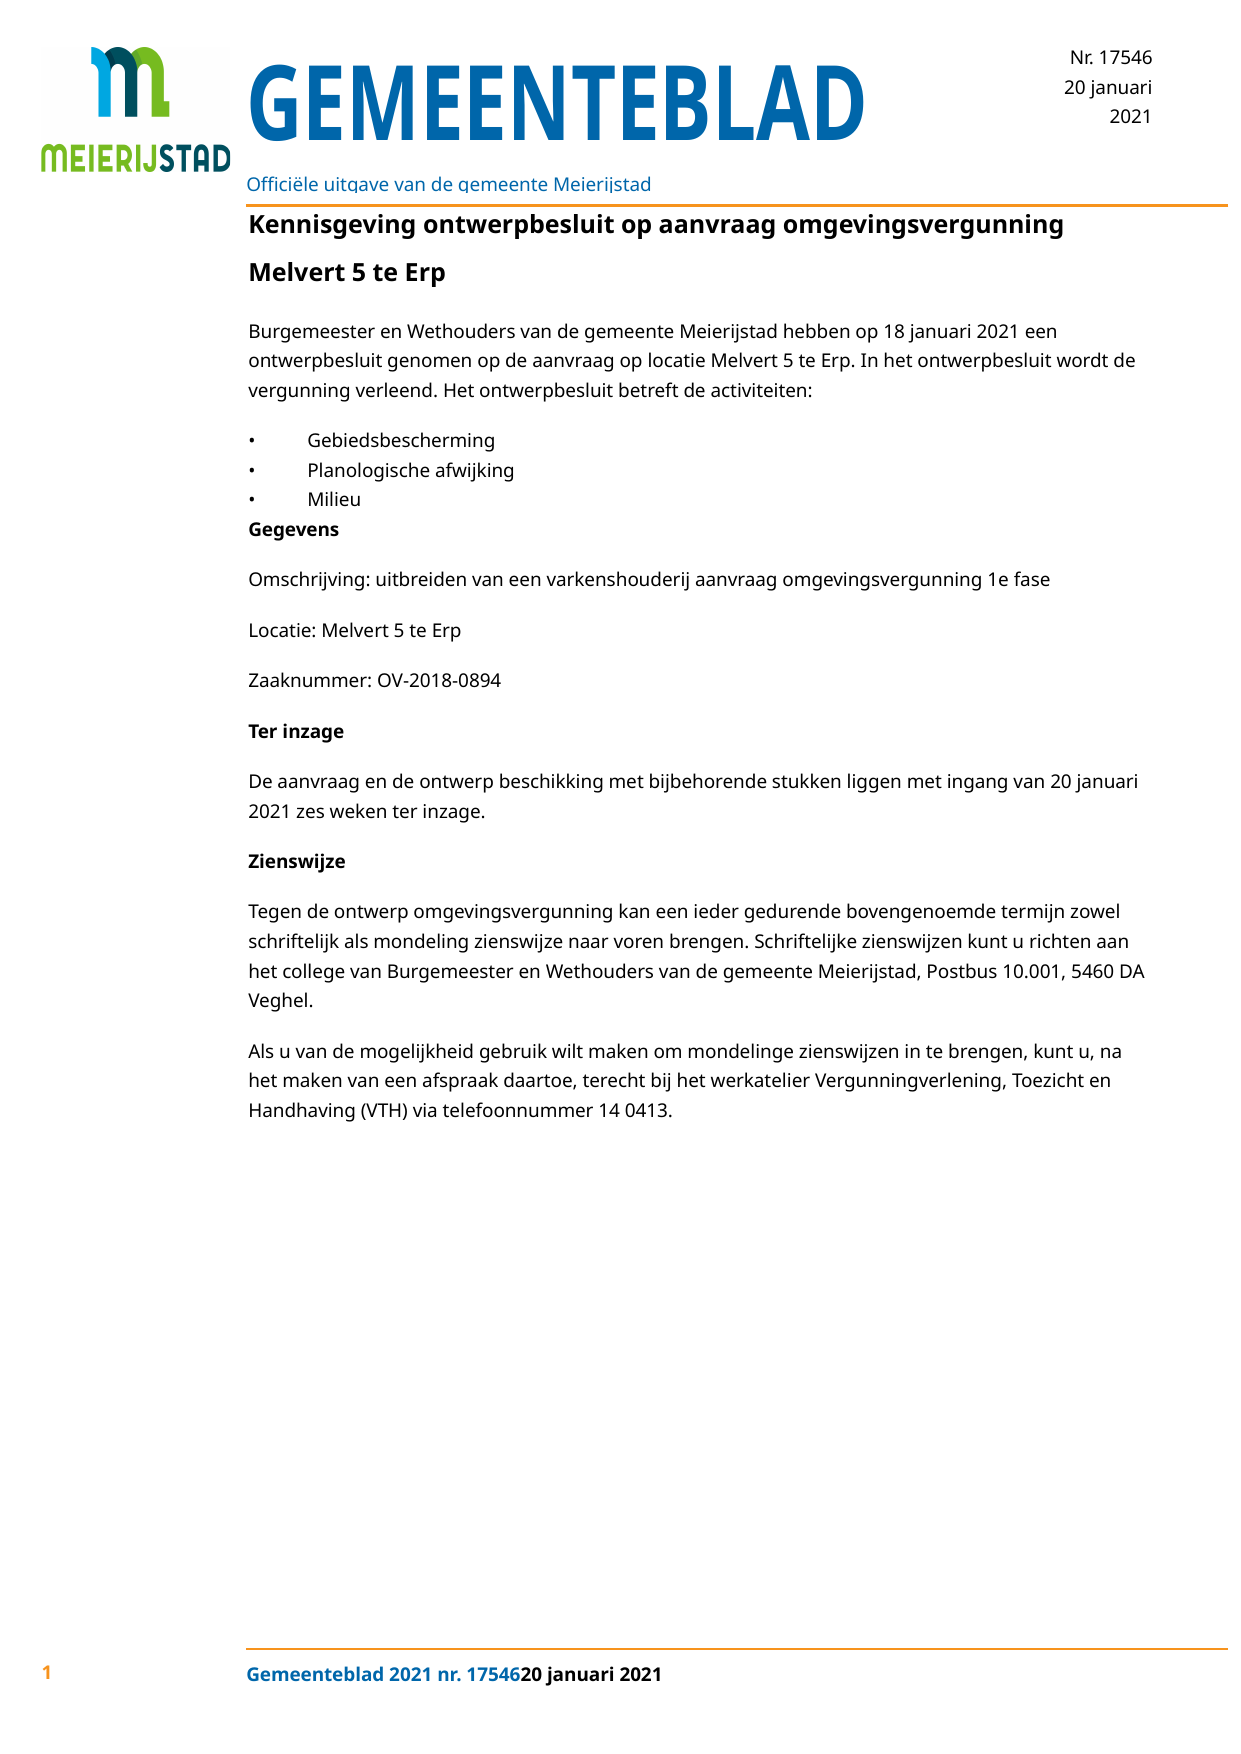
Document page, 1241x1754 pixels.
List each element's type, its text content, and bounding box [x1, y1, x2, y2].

picture [41, 47, 231, 172]
text Zaaknummer: OV-2018-0894 [248, 667, 1152, 693]
list Planologische afwijking [248, 457, 1152, 483]
text Zienswijze [248, 848, 1152, 874]
text Kennisgeving ontwerpbesluit op aanvraag omgevingsvergunning Melvert 5 te Erp [248, 207, 1152, 288]
text Tegen de ontwerp omgevingsvergunning kan een ieder gedurende bovengenoemde termijn zowel schriftelijk als mondeling zienswijze naar voren brengen. Schriftelijke zienswijzen kunt u richten aan het college van Burgemeester en Wethouders van de gemeente Meierijstad, Postbus 10.001, 5460 DA Veghel. [248, 899, 1152, 1013]
text Locatie: Melvert 5 te Erp [248, 617, 1152, 643]
text Burgemeester en Wethouders van de gemeente Meierijstad hebben op 18 januari 2021 een ontwerpbesluit genomen op de aanvraag op locatie Melvert 5 te Erp. In het ontwerpbesluit wordt de vergunning verleend. Het ontwerpbesluit betreft de activiteiten: [248, 318, 1152, 403]
text Als u van de mogelijkheid gebruik wilt maken om mondelinge zienswijzen in te brengen, kunt u, na het maken van een afspraak daartoe, terecht bij het werkatelier Vergunningverlening, Toezicht en Handhaving (VTH) via telefoonnummer 14 0413. [248, 1038, 1152, 1123]
text De aanvraag en de ontwerp beschikking met bijbehorende stukken liggen met ingang van 20 januari 2021 zes weken ter inzage. [248, 768, 1152, 824]
text Gegevens [248, 516, 1152, 542]
list Milieu [248, 487, 1152, 512]
text Ter inzage [248, 718, 1152, 744]
list Gebiedsbescherming [248, 427, 1152, 453]
text Omschrijving: uitbreiden van een varkenshouderij aanvraag omgevingsvergunning 1e fase [248, 567, 1152, 592]
